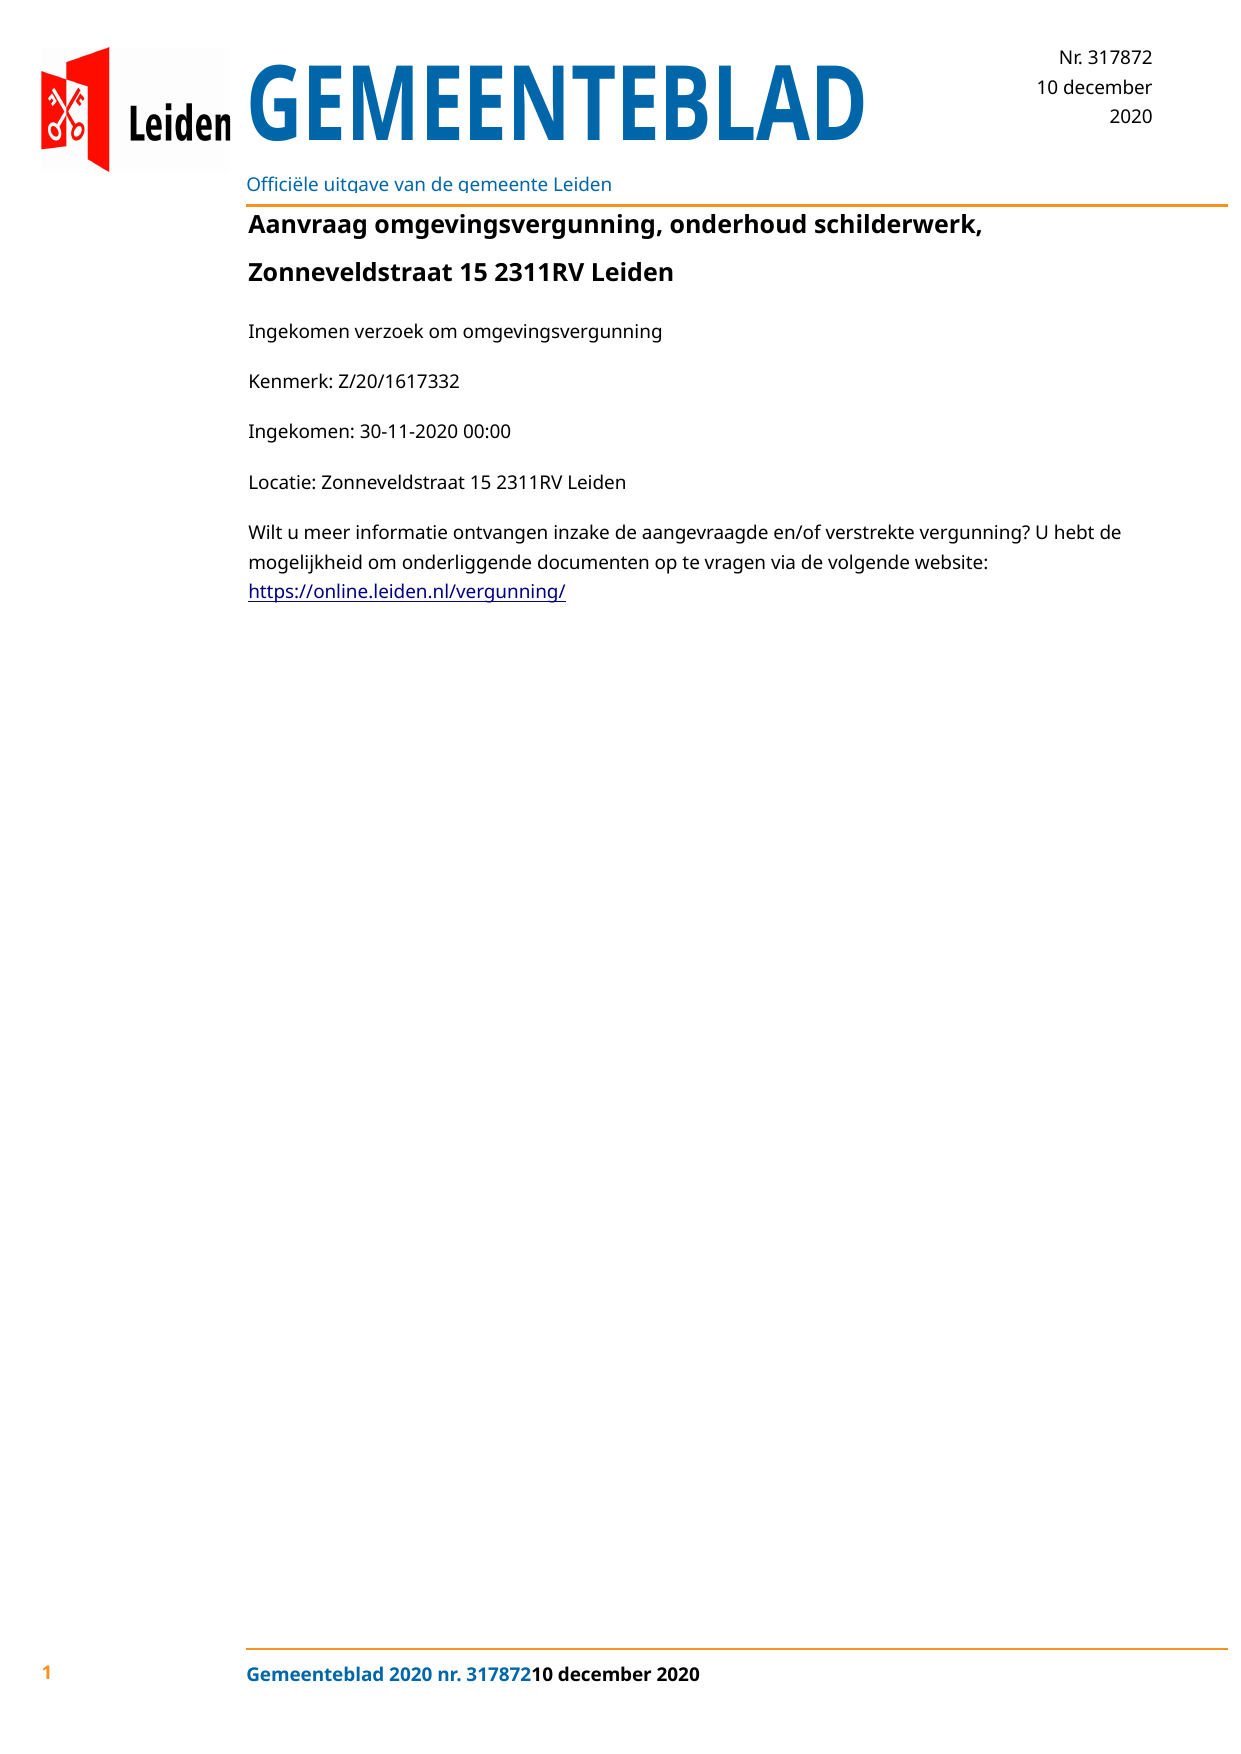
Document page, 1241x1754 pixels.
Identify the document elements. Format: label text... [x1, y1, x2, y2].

text Ingekomen verzoek om omgevingsvergunning [248, 318, 1152, 344]
text Kenmerk: Z/20/1617332 [248, 368, 1152, 394]
text Wilt u meer informatie ontvangen inzake de aangevraagde en/of verstrekte vergunning? U hebt de mogelijkheid om onderliggende documenten op te vragen via de volgende website: https://online.leiden.nl/vergunning/ [248, 519, 1152, 604]
text Aanvraag omgevingsvergunning, onderhoud schilderwerk, Zonneveldstraat 15 2311RV Leiden [248, 207, 1152, 288]
text Locatie: Zonneveldstraat 15 2311RV Leiden [248, 469, 1152, 495]
text Ingekomen: 30-11-2020 00:00 [248, 419, 1152, 444]
picture [41, 47, 231, 172]
